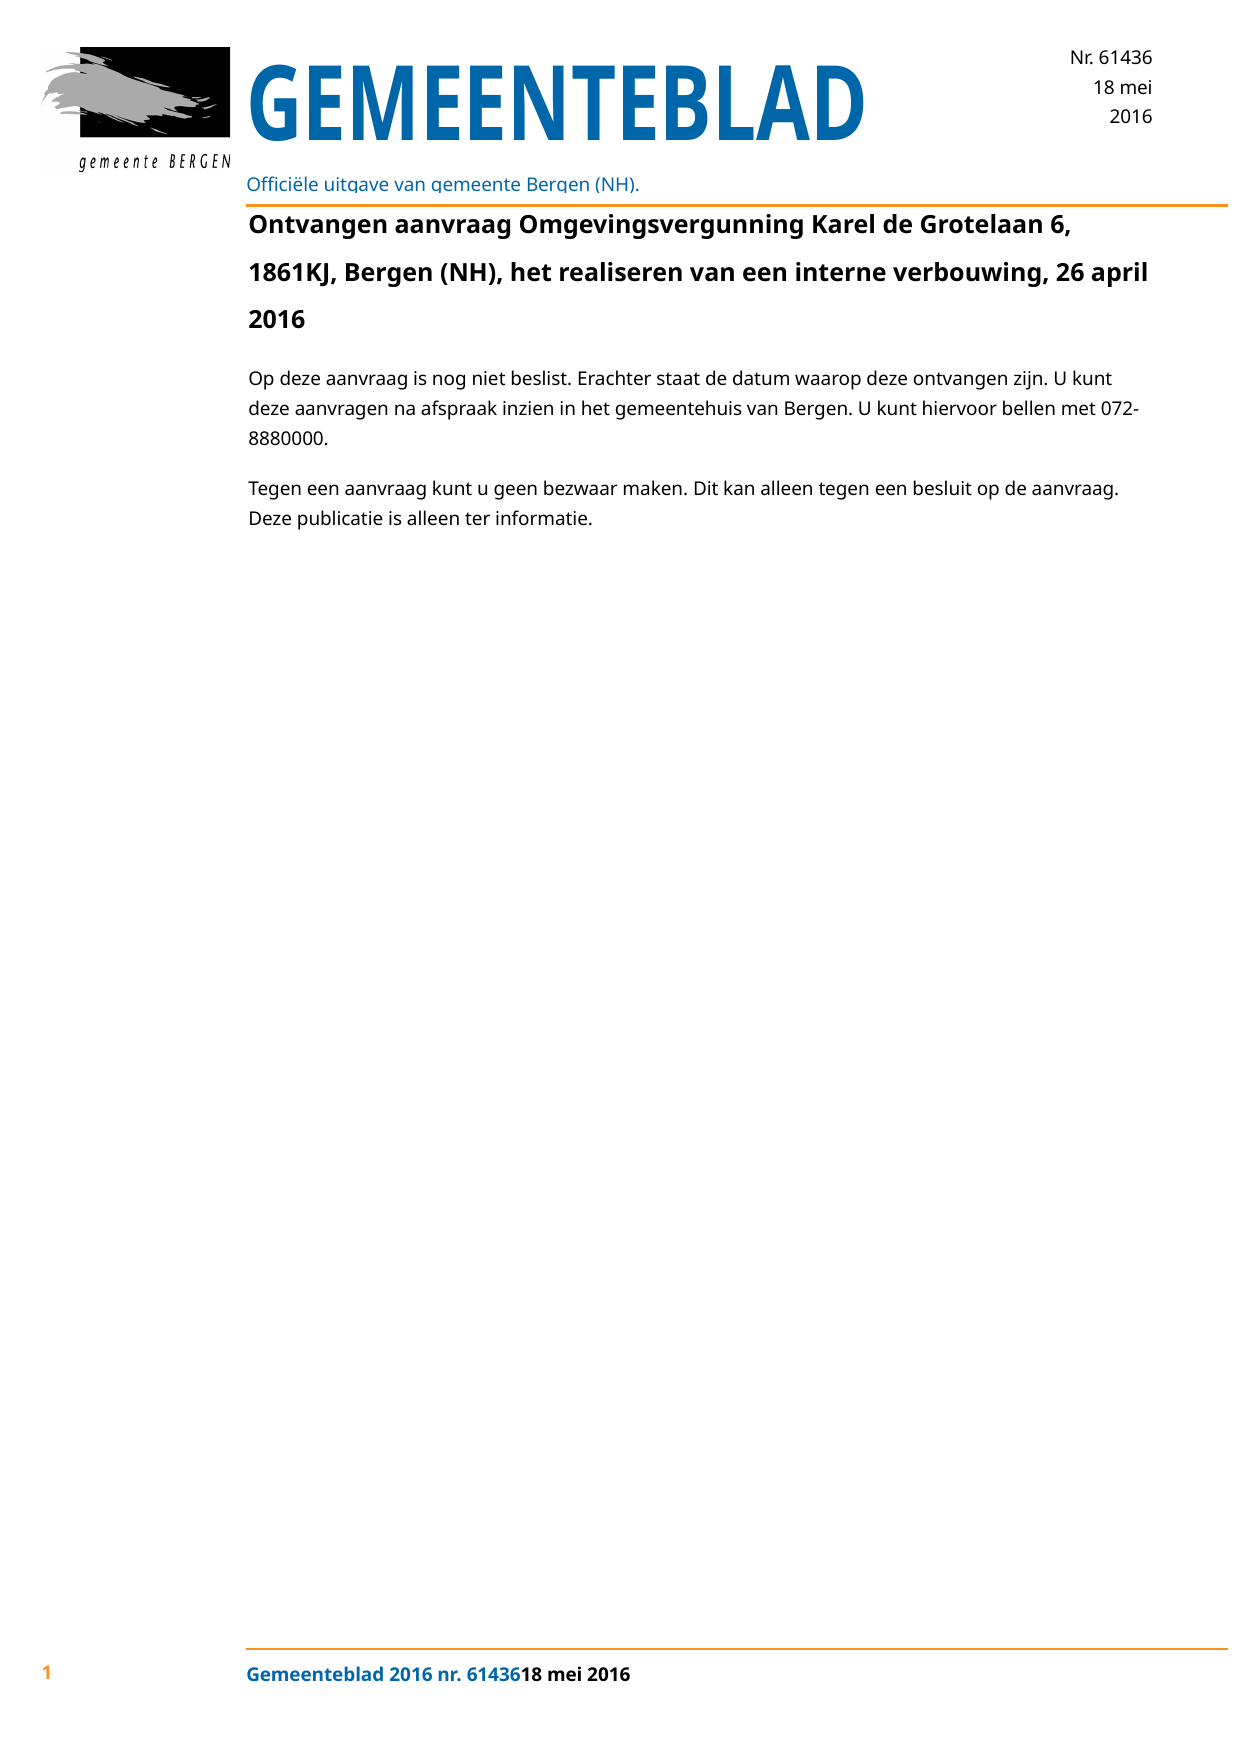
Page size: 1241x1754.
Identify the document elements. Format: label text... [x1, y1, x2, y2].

text Ontvangen aanvraag Omgevingsvergunning Karel de Grotelaan 6, 1861KJ, Bergen (NH), het realiseren van een interne verbouwing, 26 april 2016 [248, 207, 1152, 336]
text Op deze aanvraag is nog niet beslist. Erachter staat de datum waarop deze ontvangen zijn. U kunt deze aanvragen na afspraak inzien in het gemeentehuis van Bergen. U kunt hiervoor bellen met 072-8880000. [248, 366, 1152, 450]
picture [41, 47, 231, 172]
text Tegen een aanvraag kunt u geen bezwaar maken. Dit kan alleen tegen een besluit op de aanvraag. Deze publicatie is alleen ter informatie. [248, 475, 1152, 530]
